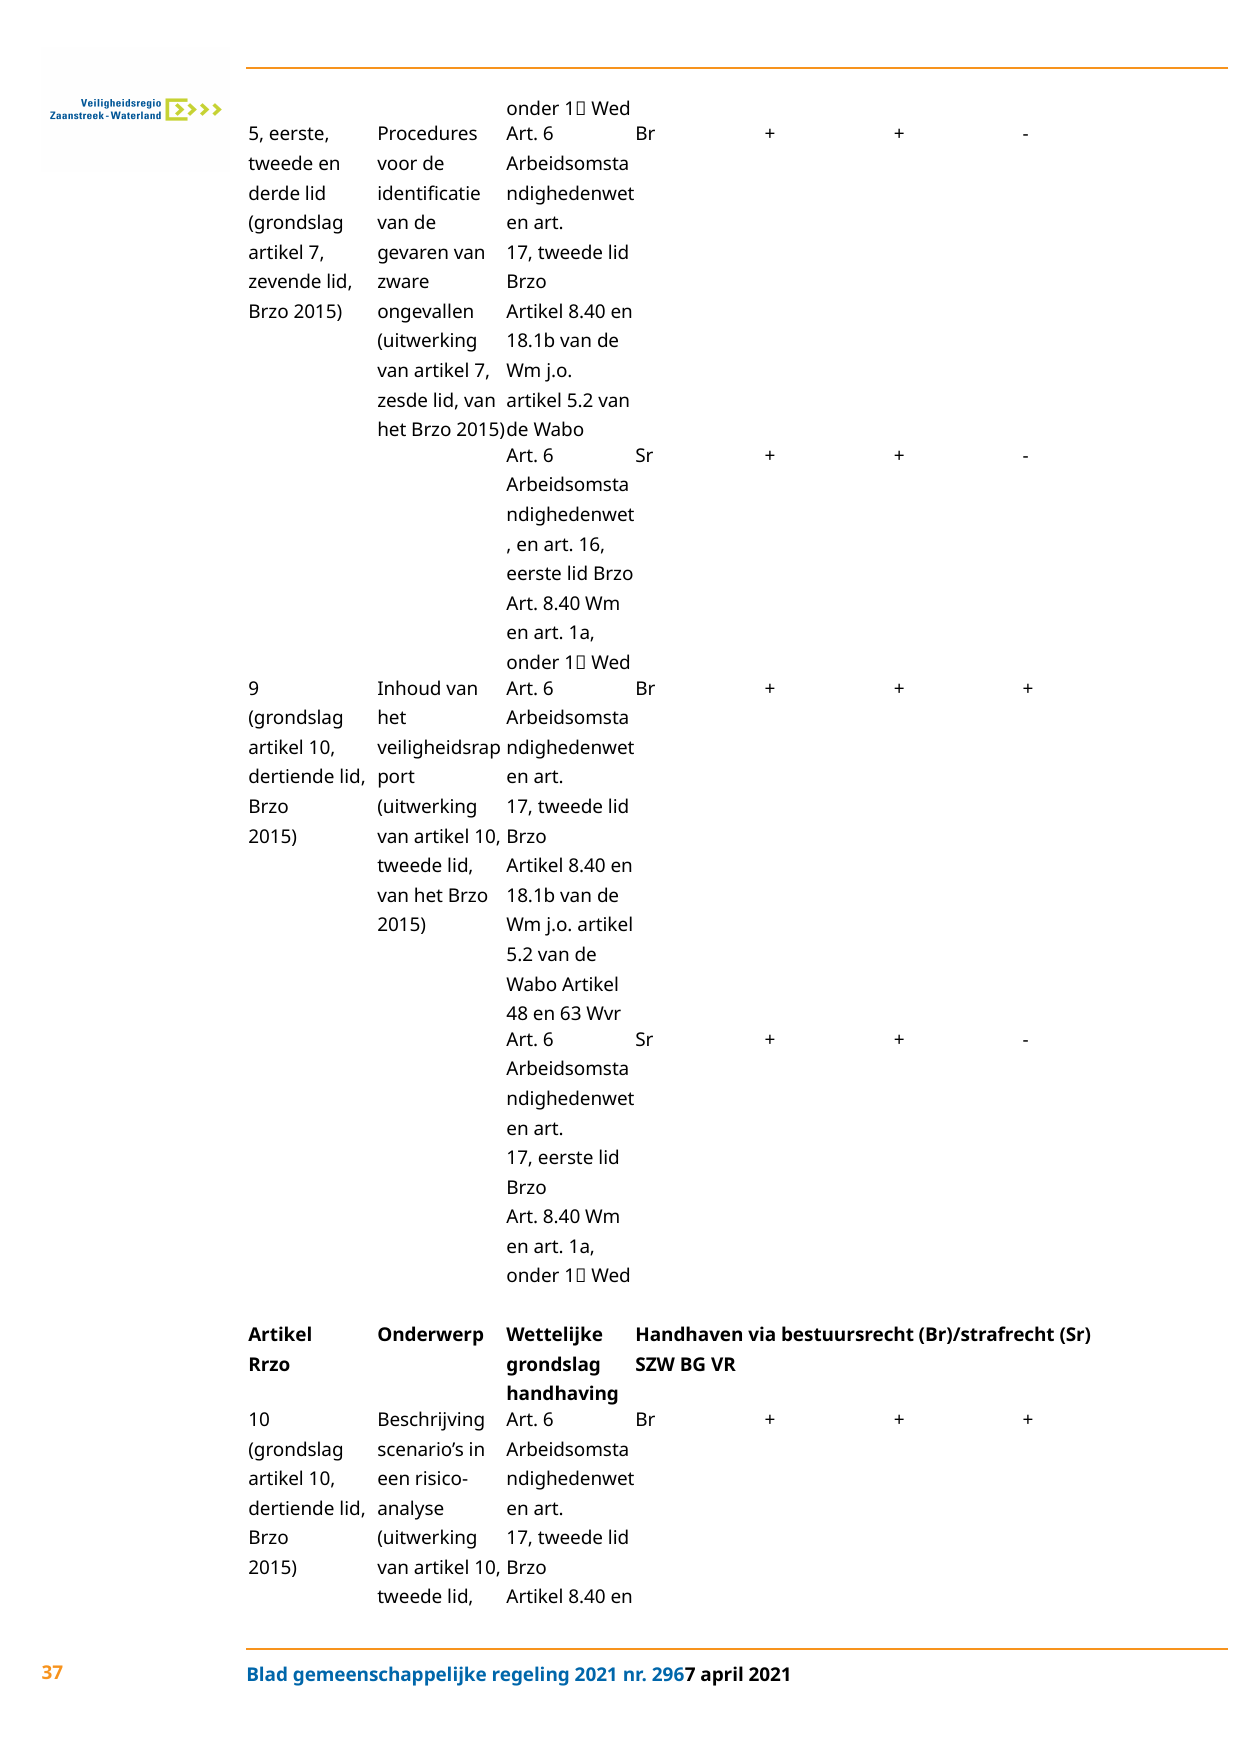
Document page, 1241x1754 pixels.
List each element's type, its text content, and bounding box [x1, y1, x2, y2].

table_cell onder 1 Wed [506, 95, 635, 121]
table_cell Br [635, 675, 764, 1026]
table_cell + [894, 442, 1022, 675]
table_cell + [764, 442, 893, 675]
table_cell - [1023, 95, 1152, 121]
table_cell Art. 6 Arbeidsomstandighedenwet en art. 17, tweede lid Brzo Artikel 8.40 en [506, 1406, 635, 1609]
table_cell [635, 95, 764, 121]
table_cell - [1023, 1026, 1152, 1288]
table_cell + [1023, 675, 1152, 1026]
table_cell + [894, 121, 1022, 442]
table_cell Sr [635, 442, 764, 675]
table_cell Art. 6 Arbeidsomstandighedenwet en art. 17, eerste lid Brzo Art. 8.40 Wm en art. 1a, onder 1 Wed [506, 1026, 635, 1288]
table_cell - [1023, 121, 1152, 442]
table_header Wettelijke grondslag handhaving [506, 1321, 635, 1406]
picture [41, 47, 231, 172]
table_cell + [894, 1406, 1022, 1609]
table_cell + [1023, 1406, 1152, 1609]
table_header Handhaven via bestuursrecht (Br)/strafrecht (Sr) SZW BG VR [635, 1321, 1152, 1406]
table_cell + [764, 1406, 893, 1609]
table_cell [764, 95, 893, 121]
table_cell Art. 6 Arbeidsomstandighedenwet en art. 17, tweede lid Brzo Artikel 8.40 en 18.1b van de Wm j.o. artikel 5.2 van de Wabo Artikel 48 en 63 Wvr [506, 675, 635, 1026]
table_cell Br [635, 1406, 764, 1609]
table_cell Art. 6 Arbeidsomstandighedenwet en art. 17, tweede lid Brzo Artikel 8.40 en 18.1b van de Wm j.o. artikel 5.2 van de Wabo [506, 121, 635, 442]
table_cell + [764, 121, 893, 442]
table_cell + [894, 675, 1022, 1026]
table_cell [377, 95, 506, 121]
table_cell + [894, 1026, 1022, 1288]
table_cell Sr [635, 1026, 764, 1288]
table_header Onderwerp [377, 1321, 506, 1406]
table_cell Procedures voor de identificatie van de gevaren van zware ongevallen (uitwerking van artikel 7, zesde lid, van het Brzo 2015) [377, 121, 506, 675]
table_header Artikel Rrzo [248, 1321, 377, 1406]
table_cell + [764, 1026, 893, 1288]
table_cell Br [635, 121, 764, 442]
table_cell [894, 95, 1022, 121]
table_cell - [1023, 442, 1152, 675]
table_cell 10 (grondslag artikel 10, dertiende lid, Brzo 2015) [248, 1406, 377, 1609]
table_cell 5, eerste, tweede en derde lid (grondslag artikel 7, zevende lid, Brzo 2015) [248, 121, 377, 675]
table_cell Beschrijving scenario’s in een risico-analyse (uitwerking van artikel 10, tweede lid, [377, 1406, 506, 1609]
table_cell Art. 6 Arbeidsomstandighedenwet, en art. 16, eerste lid Brzo Art. 8.40 Wm en art. 1a, onder 1 Wed [506, 442, 635, 675]
table_cell [248, 95, 377, 121]
table_cell + [764, 675, 893, 1026]
table_cell 9 (grondslag artikel 10, dertiende lid, Brzo 2015) [248, 675, 377, 1288]
table_cell Inhoud van het veiligheidsrapport (uitwerking van artikel 10, tweede lid, van het Brzo 2015) [377, 675, 506, 1288]
